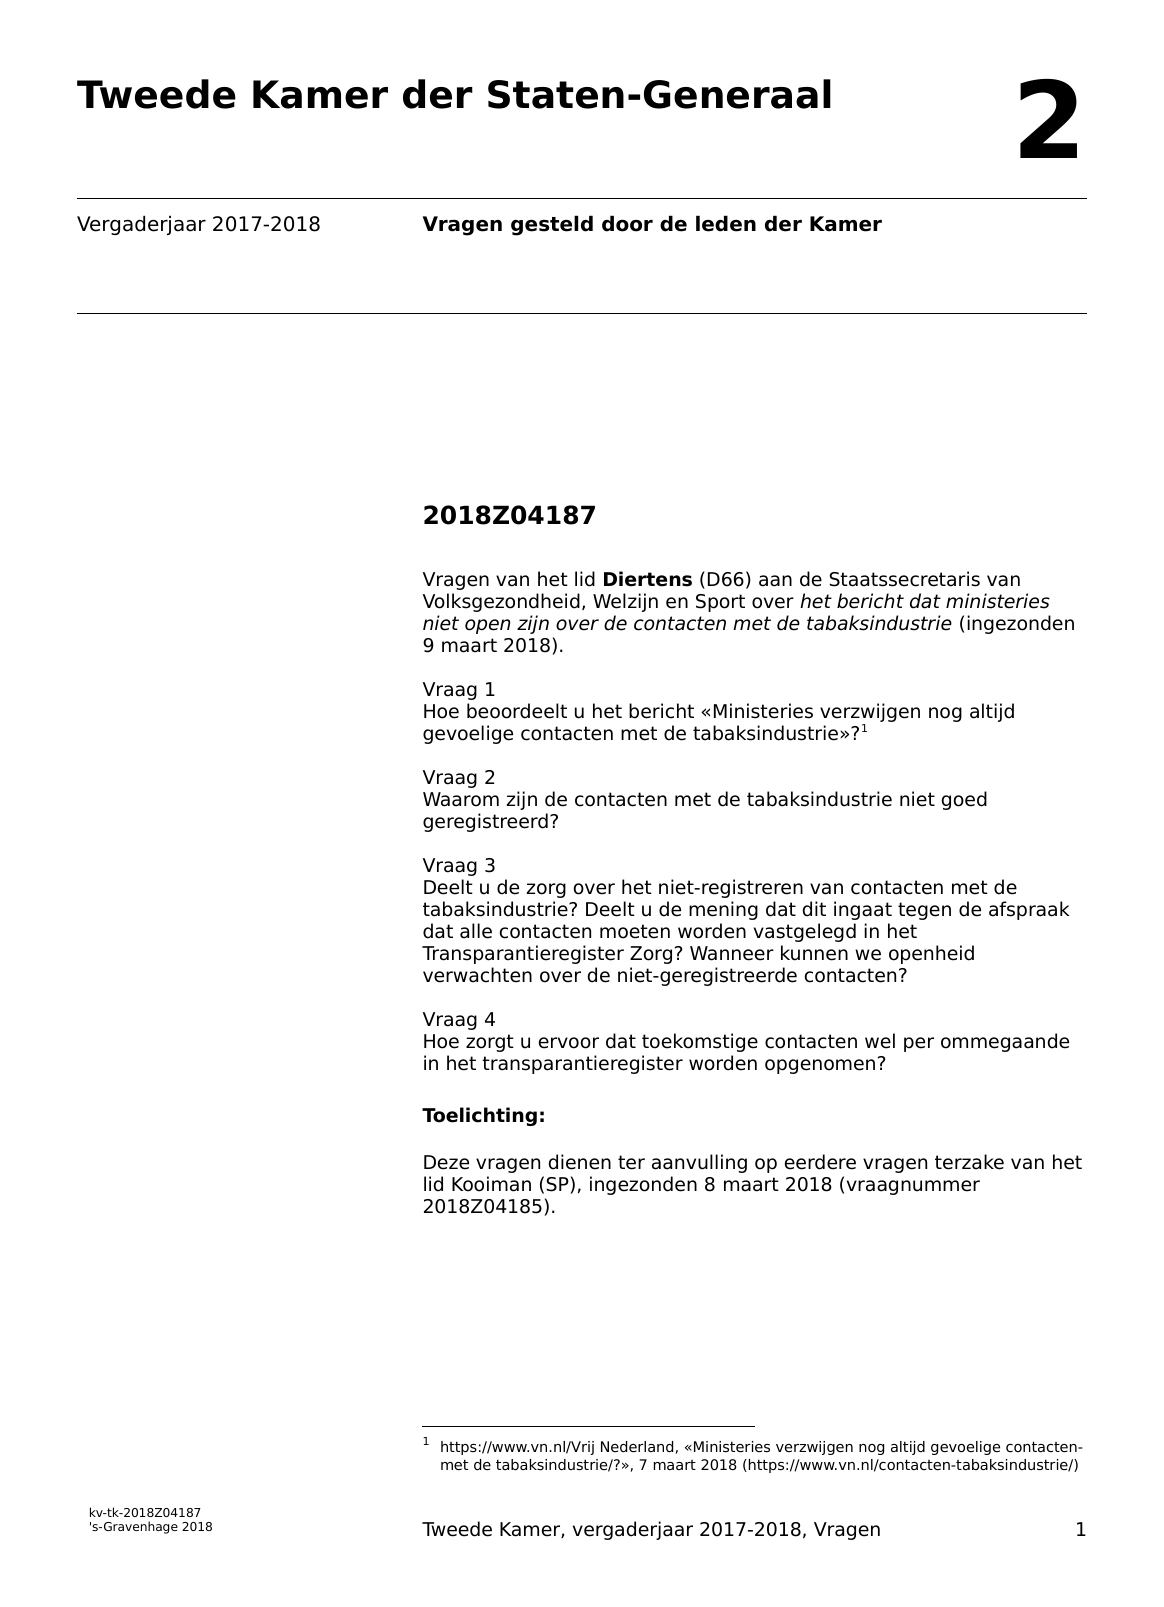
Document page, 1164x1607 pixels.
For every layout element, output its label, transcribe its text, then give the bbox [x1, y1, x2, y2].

text Hoe beoordeelt u het bericht «Ministeries verzwijgen nog altijd gevoelige contacten met de tabaksindustrie»? [422, 701, 1087, 745]
text Waarom zijn de contacten met de tabaksindustrie niet goed geregistreerd? [422, 789, 1087, 833]
text Vragen van het lid Diertens (D66) aan de Staatssecretaris van Volksgezondheid, Welzijn en Sport over het bericht dat ministeries niet open zijn over de contacten met de tabaksindustrie (ingezonden 9 maart 2018). [422, 569, 1087, 657]
text Vraag 2 [422, 767, 1087, 789]
subtitle Toelichting: [422, 1105, 1087, 1127]
text Deelt u de zorg over het niet-registreren van contacten met de tabaksindustrie? Deelt u de mening dat dit ingaat tegen de afspraak dat alle contacten moeten worden vastgelegd in het Transparantieregister Zorg? Wanneer kunnen we openheid verwachten over de niet-geregistreerde contacten? [422, 877, 1087, 987]
text kv-tk-2018Z04187 [88, 1506, 323, 1520]
text https://www.vn.nl/Vrij Nederland, «Ministeries verzwijgen nog altijd gevoelige contacten- met de tabaksindustrie/?», 7 maart 2018 (https://www.vn.nl/contacten-tabaksindustrie/) [422, 1435, 1087, 1474]
table_cell Vergaderjaar 2017-2018 [77, 199, 422, 313]
table_header Tweede Kamer der Staten-Generaal [77, 59, 886, 198]
text 's-Gravenhage 2018 [88, 1520, 323, 1534]
text Hoe zorgt u ervoor dat toekomstige contacten wel per ommegaande in het transparantieregister worden opgenomen? [422, 1031, 1087, 1075]
table_header 2 [886, 59, 1087, 198]
text Deze vragen dienen ter aanvulling op eerdere vragen terzake van het lid Kooiman (SP), ingezonden 8 maart 2018 (vraagnummer 2018Z04185). [422, 1152, 1087, 1218]
text Vraag 4 [422, 1009, 1087, 1031]
text 2018Z04187 [422, 501, 1087, 531]
text Vraag 3 [422, 855, 1087, 877]
table_cell Vragen gesteld door de leden der Kamer [422, 199, 1087, 313]
text Vraag 1 [422, 679, 1087, 701]
